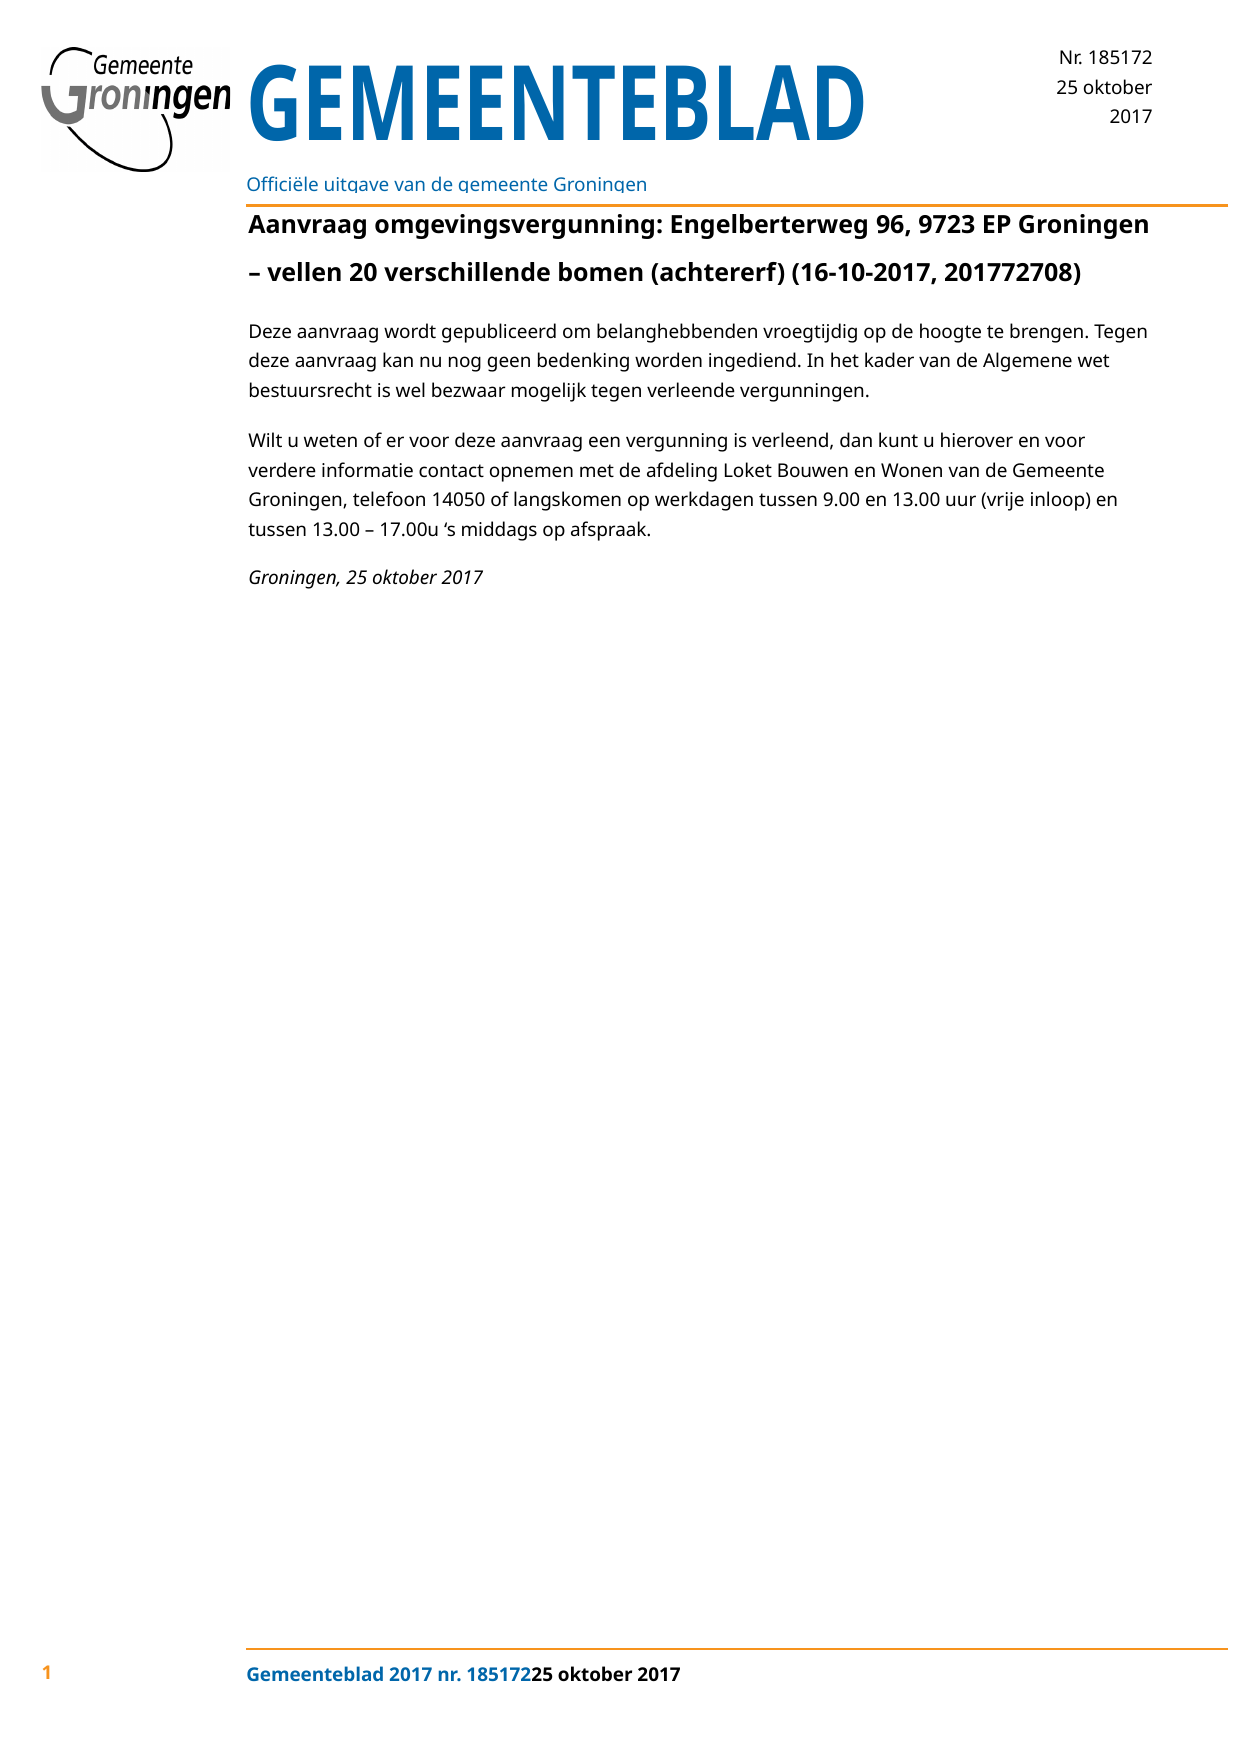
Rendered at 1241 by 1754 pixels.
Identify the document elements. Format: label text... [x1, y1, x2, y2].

text Deze aanvraag wordt gepubliceerd om belanghebbenden vroegtijdig op de hoogte te brengen. Tegen deze aanvraag kan nu nog geen bedenking worden ingediend. In het kader van de Algemene wet bestuursrecht is wel bezwaar mogelijk tegen verleende vergunningen. [248, 318, 1152, 403]
picture [41, 47, 231, 172]
text Wilt u weten of er voor deze aanvraag een vergunning is verleend, dan kunt u hierover en voor verdere informatie contact opnemen met de afdeling Loket Bouwen en Wonen van de Gemeente Groningen, telefoon 14050 of langskomen op werkdagen tussen 9.00 en 13.00 uur (vrije inloop) en tussen 13.00 – 17.00u ‘s middags op afspraak. [248, 427, 1152, 542]
text Groningen, 25 oktober 2017 [248, 564, 1152, 590]
text Aanvraag omgevingsvergunning: Engelberterweg 96, 9723 EP Groningen – vellen 20 verschillende bomen (achtererf) (16-10-2017, 201772708) [248, 207, 1152, 288]
